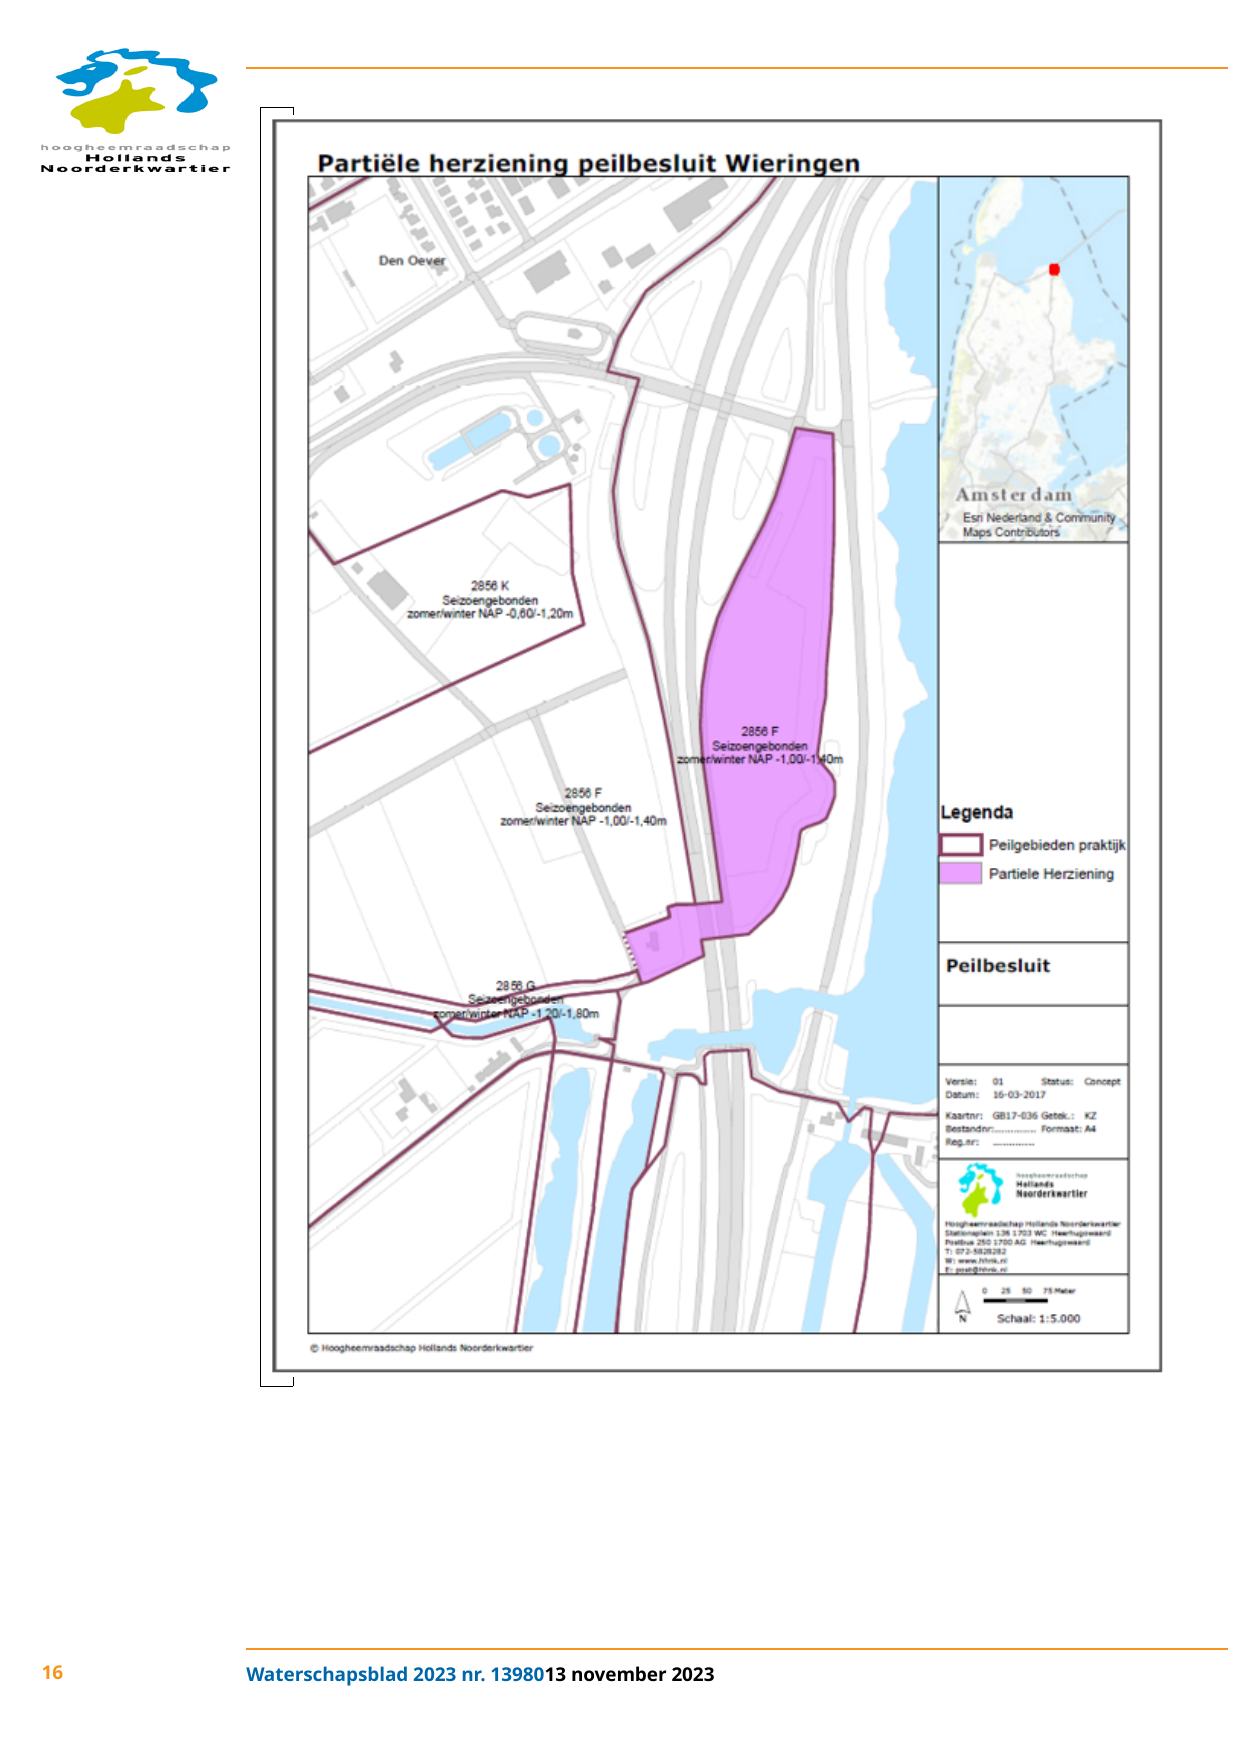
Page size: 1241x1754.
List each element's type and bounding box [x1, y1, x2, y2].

picture [268, 115, 1173, 1377]
picture [41, 47, 231, 172]
